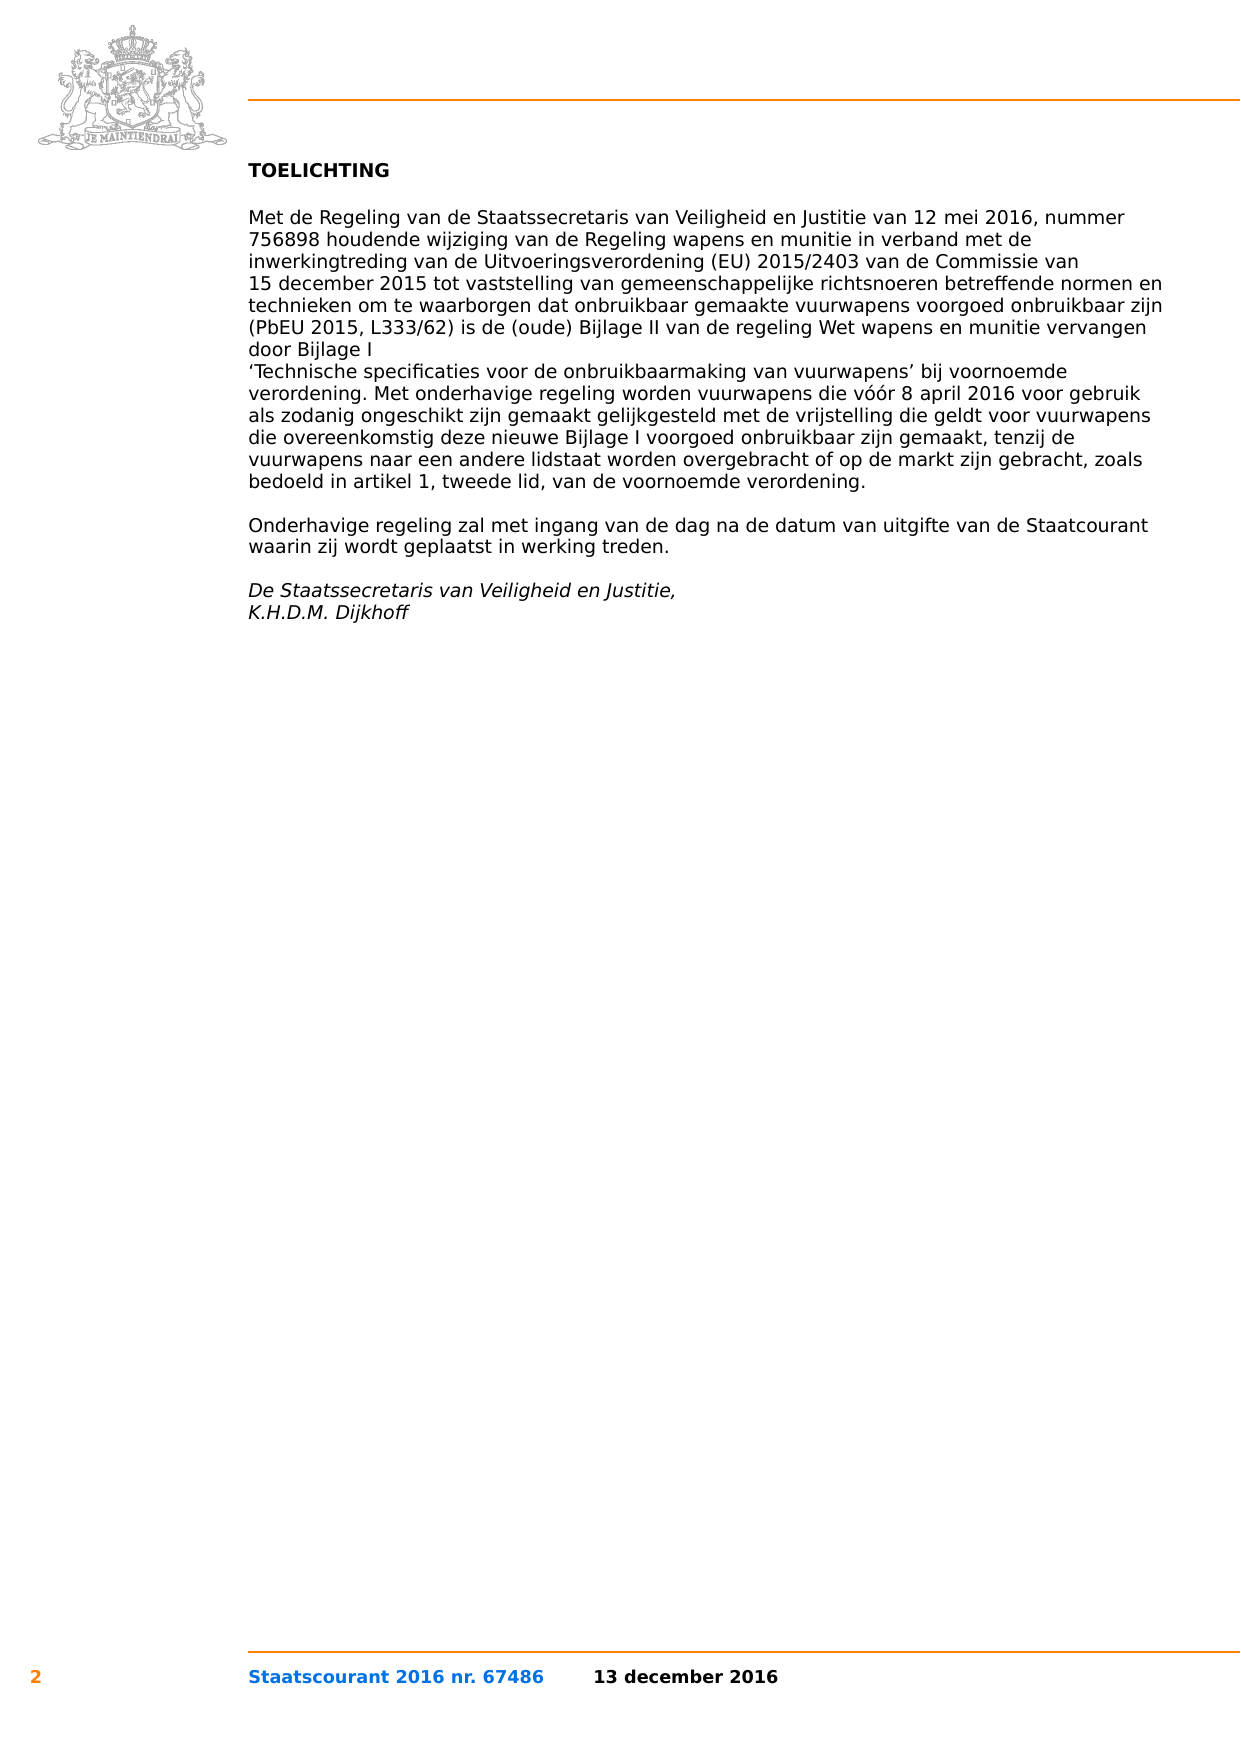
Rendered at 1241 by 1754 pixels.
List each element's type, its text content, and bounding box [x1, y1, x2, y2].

text Met de Regeling van de Staatssecretaris van Veiligheid en Justitie van 12 mei 2016, nummer 756898 houdende wijziging van de Regeling wapens en munitie in verband met de inwerkingtreding van de Uitvoeringsverordening (EU) 2015/2403 van de Commissie van 15 december 2015 tot vaststelling van gemeenschappelijke richtsnoeren betreffende normen en technieken om te waarborgen dat onbruikbaar gemaakte vuurwapens voorgoed onbruikbaar zijn (PbEU 2015, L333/62) is de (oude) Bijlage II van de regeling Wet wapens en munitie vervangen door Bijlage I [248, 207, 1163, 361]
picture [38, 25, 227, 150]
text ‘Technische specificaties voor de onbruikbaarmaking van vuurwapens’ bij voornoemde verordening. Met onderhavige regeling worden vuurwapens die vóór 8 april 2016 voor gebruik als zodanig ongeschikt zijn gemaakt gelijkgesteld met de vrijstelling die geldt voor vuurwapens die overeenkomstig deze nieuwe Bijlage I voorgoed onbruikbaar zijn gemaakt, tenzij de vuurwapens naar een andere lidstaat worden overgebracht of op de markt zijn gebracht, zoals bedoeld in artikel 1, tweede lid, van de voornoemde verordening. [248, 361, 1163, 493]
subtitle TOELICHTING [248, 160, 1163, 182]
text De Staatssecretaris van Veiligheid en Justitie, K.H.D.M. Dijkhoff [248, 580, 1163, 624]
text Onderhavige regeling zal met ingang van de dag na de datum van uitgifte van de Staatcourant waarin zij wordt geplaatst in werking treden. [248, 514, 1163, 558]
